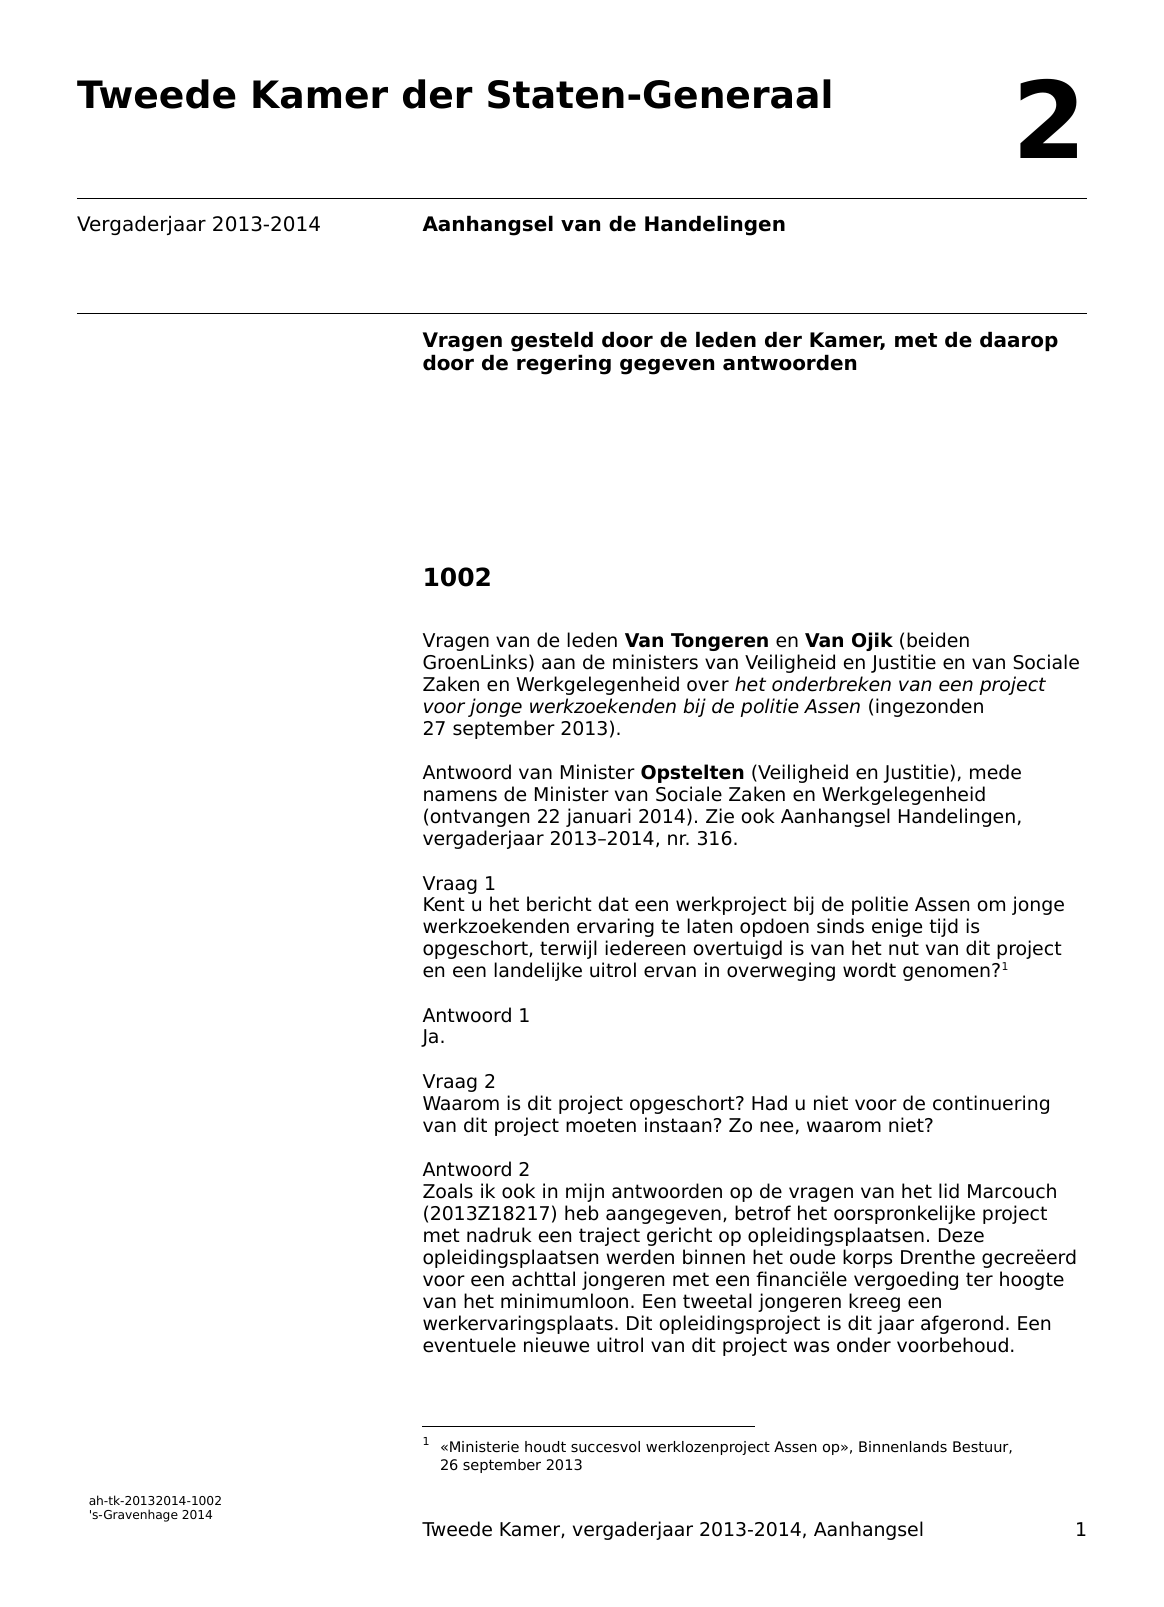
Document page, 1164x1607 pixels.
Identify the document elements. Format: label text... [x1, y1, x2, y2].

text Antwoord 1 [422, 1004, 1087, 1026]
text Vragen van de leden Van Tongeren en Van Ojik (beiden GroenLinks) aan de ministers van Veiligheid en Justitie en van Sociale Zaken en Werkgelegenheid over het onderbreken van een project voor jonge werkzoekenden bij de politie Assen (ingezonden 27 september 2013). [422, 630, 1087, 740]
table_header Tweede Kamer der Staten-Generaal [77, 59, 886, 198]
text Zoals ik ook in mijn antwoorden op de vragen van het lid Marcouch (2013Z18217) heb aangegeven, betrof het oorspronkelijke project met nadruk een traject gericht op opleidingsplaatsen. Deze opleidingsplaatsen werden binnen het oude korps Drenthe gecreëerd voor een achttal jongeren met een financiële vergoeding ter hoogte van het minimumloon. Een tweetal jongeren kreeg een werkervaringsplaats. Dit opleidingsproject is dit jaar afgerond. Een eventuele nieuwe uitrol van dit project was onder voorbehoud. [422, 1181, 1087, 1357]
table_cell Vergaderjaar 2013-2014 [77, 199, 422, 313]
table_cell Vragen gesteld door de leden der Kamer, met de daarop door de regering gegeven antwoorden [422, 314, 1087, 375]
text Vraag 1 [422, 872, 1087, 894]
text «Ministerie houdt succesvol werklozenproject Assen op», Binnenlands Bestuur, 26 september 2013 [422, 1435, 1087, 1474]
text Waarom is dit project opgeschort? Had u niet voor de continuering van dit project moeten instaan? Zo nee, waarom niet? [422, 1093, 1087, 1137]
text Antwoord van Minister Opstelten (Veiligheid en Justitie), mede namens de Minister van Sociale Zaken en Werkgelegenheid (ontvangen 22 januari 2014). Zie ook Aanhangsel Handelingen, vergaderjaar 2013–2014, nr. 316. [422, 762, 1087, 850]
text Antwoord 2 [422, 1159, 1087, 1181]
table_header 2 [886, 59, 1087, 198]
text Kent u het bericht dat een werkproject bij de politie Assen om jonge werkzoekenden ervaring te laten opdoen sinds enige tijd is opgeschort, terwijl iedereen overtuigd is van het nut van dit project en een landelijke uitrol ervan in overweging wordt genomen? [422, 894, 1087, 982]
text Ja. [422, 1026, 1087, 1048]
table_cell Aanhangsel van de Handelingen [422, 199, 1087, 313]
text 's-Gravenhage 2014 [88, 1508, 323, 1522]
text Vraag 2 [422, 1071, 1087, 1093]
text ah-tk-20132014-1002 [88, 1494, 323, 1508]
text 1002 [422, 563, 1087, 592]
table_cell [77, 314, 422, 375]
